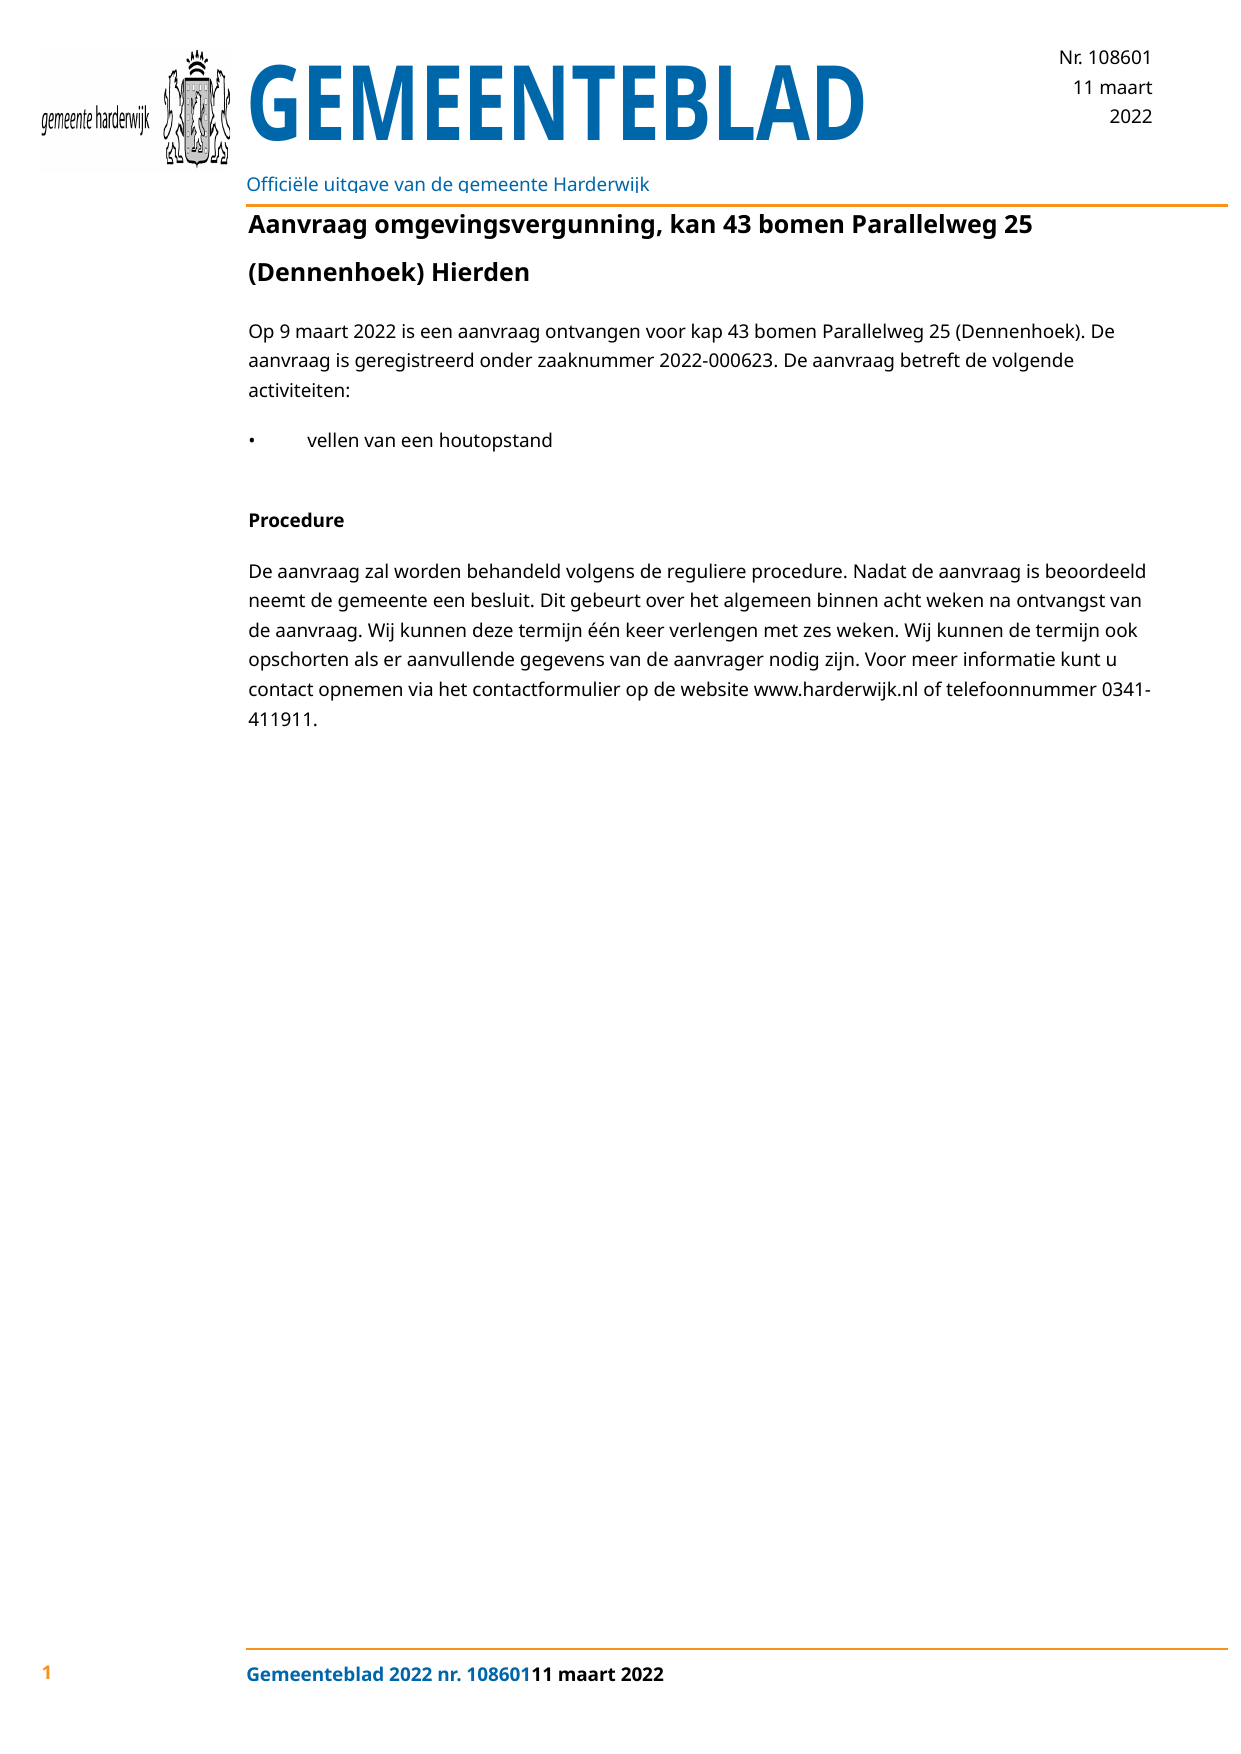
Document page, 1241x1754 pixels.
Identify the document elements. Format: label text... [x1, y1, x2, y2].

text Op 9 maart 2022 is een aanvraag ontvangen voor kap 43 bomen Parallelweg 25 (Dennenhoek). De aanvraag is geregistreerd onder zaaknummer 2022-000623. De aanvraag betreft de volgende activiteiten: [248, 318, 1152, 403]
text Procedure [248, 507, 1152, 533]
list vellen van een houtopstand [248, 427, 1152, 453]
picture [41, 47, 231, 172]
text De aanvraag zal worden behandeld volgens de reguliere procedure. Nadat de aanvraag is beoordeeld neemt de gemeente een besluit. Dit gebeurt over het algemeen binnen acht weken na ontvangst van de aanvraag. Wij kunnen deze termijn één keer verlengen met zes weken. Wij kunnen de termijn ook opschorten als er aanvullende gegevens van de aanvrager nodig zijn. Voor meer informatie kunt u contact opnemen via het contactformulier op de website www.harderwijk.nl of telefoonnummer 0341-411911. [248, 558, 1152, 732]
text Aanvraag omgevingsvergunning, kan 43 bomen Parallelweg 25 (Dennenhoek) Hierden [248, 207, 1152, 288]
